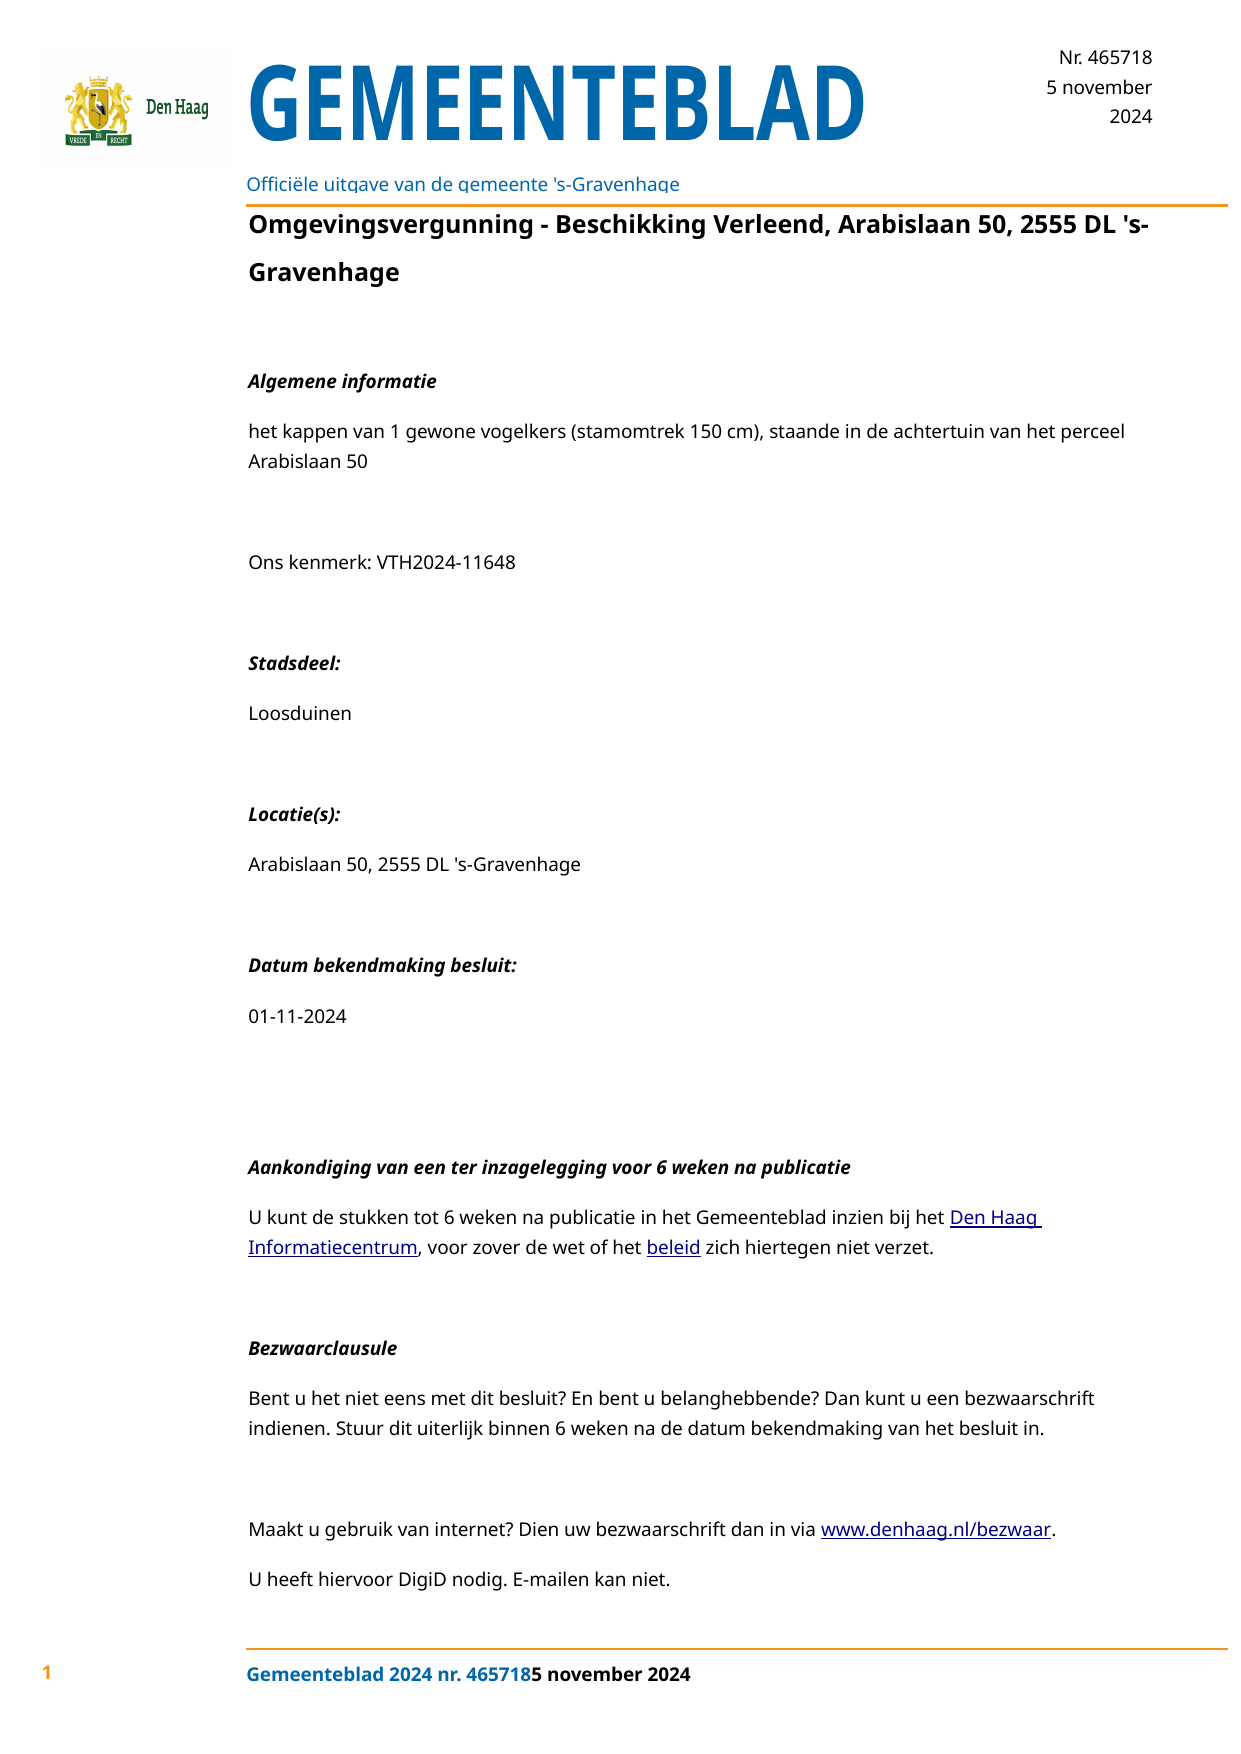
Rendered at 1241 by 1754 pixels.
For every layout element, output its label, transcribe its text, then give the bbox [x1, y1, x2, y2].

text Locatie(s): [248, 801, 1152, 827]
text Loosduinen [248, 700, 1152, 726]
text het kappen van 1 gewone vogelkers (stamomtrek 150 cm), staande in de achtertuin van het perceel Arabislaan 50 [248, 419, 1152, 474]
text Omgevingsvergunning - Beschikking Verleend, Arabislaan 50, 2555 DL 's-Gravenhage [248, 207, 1152, 288]
text 01-11-2024 [248, 1003, 1152, 1029]
text Aankondiging van een ter inzagelegging voor 6 weken na publicatie [248, 1154, 1152, 1180]
picture [41, 47, 231, 172]
text Arabislaan 50, 2555 DL 's-Gravenhage [248, 852, 1152, 877]
text U heeft hiervoor DigiD nodig. E-mailen kan niet. [248, 1566, 1152, 1592]
text Bent u het niet eens met dit besluit? En bent u belanghebbende? Dan kunt u een bezwaarschrift indienen. Stuur dit uiterlijk binnen 6 weken na de datum bekendmaking van het besluit in. [248, 1385, 1152, 1441]
text Datum bekendmaking besluit: [248, 952, 1152, 978]
text Bezwaarclausule [248, 1335, 1152, 1361]
text U kunt de stukken tot 6 weken na publicatie in het Gemeenteblad inzien bij het Den Haag Informatiecentrum, voor zover de wet of het beleid zich hiertegen niet verzet. [248, 1204, 1152, 1260]
text Algemene informatie [248, 368, 1152, 394]
text Stadsdeel: [248, 650, 1152, 676]
text Ons kenmerk: VTH2024-11648 [248, 549, 1152, 575]
text Maakt u gebruik van internet? Dien uw bezwaarschrift dan in via www.denhaag.nl/bezwaar. [248, 1516, 1152, 1542]
